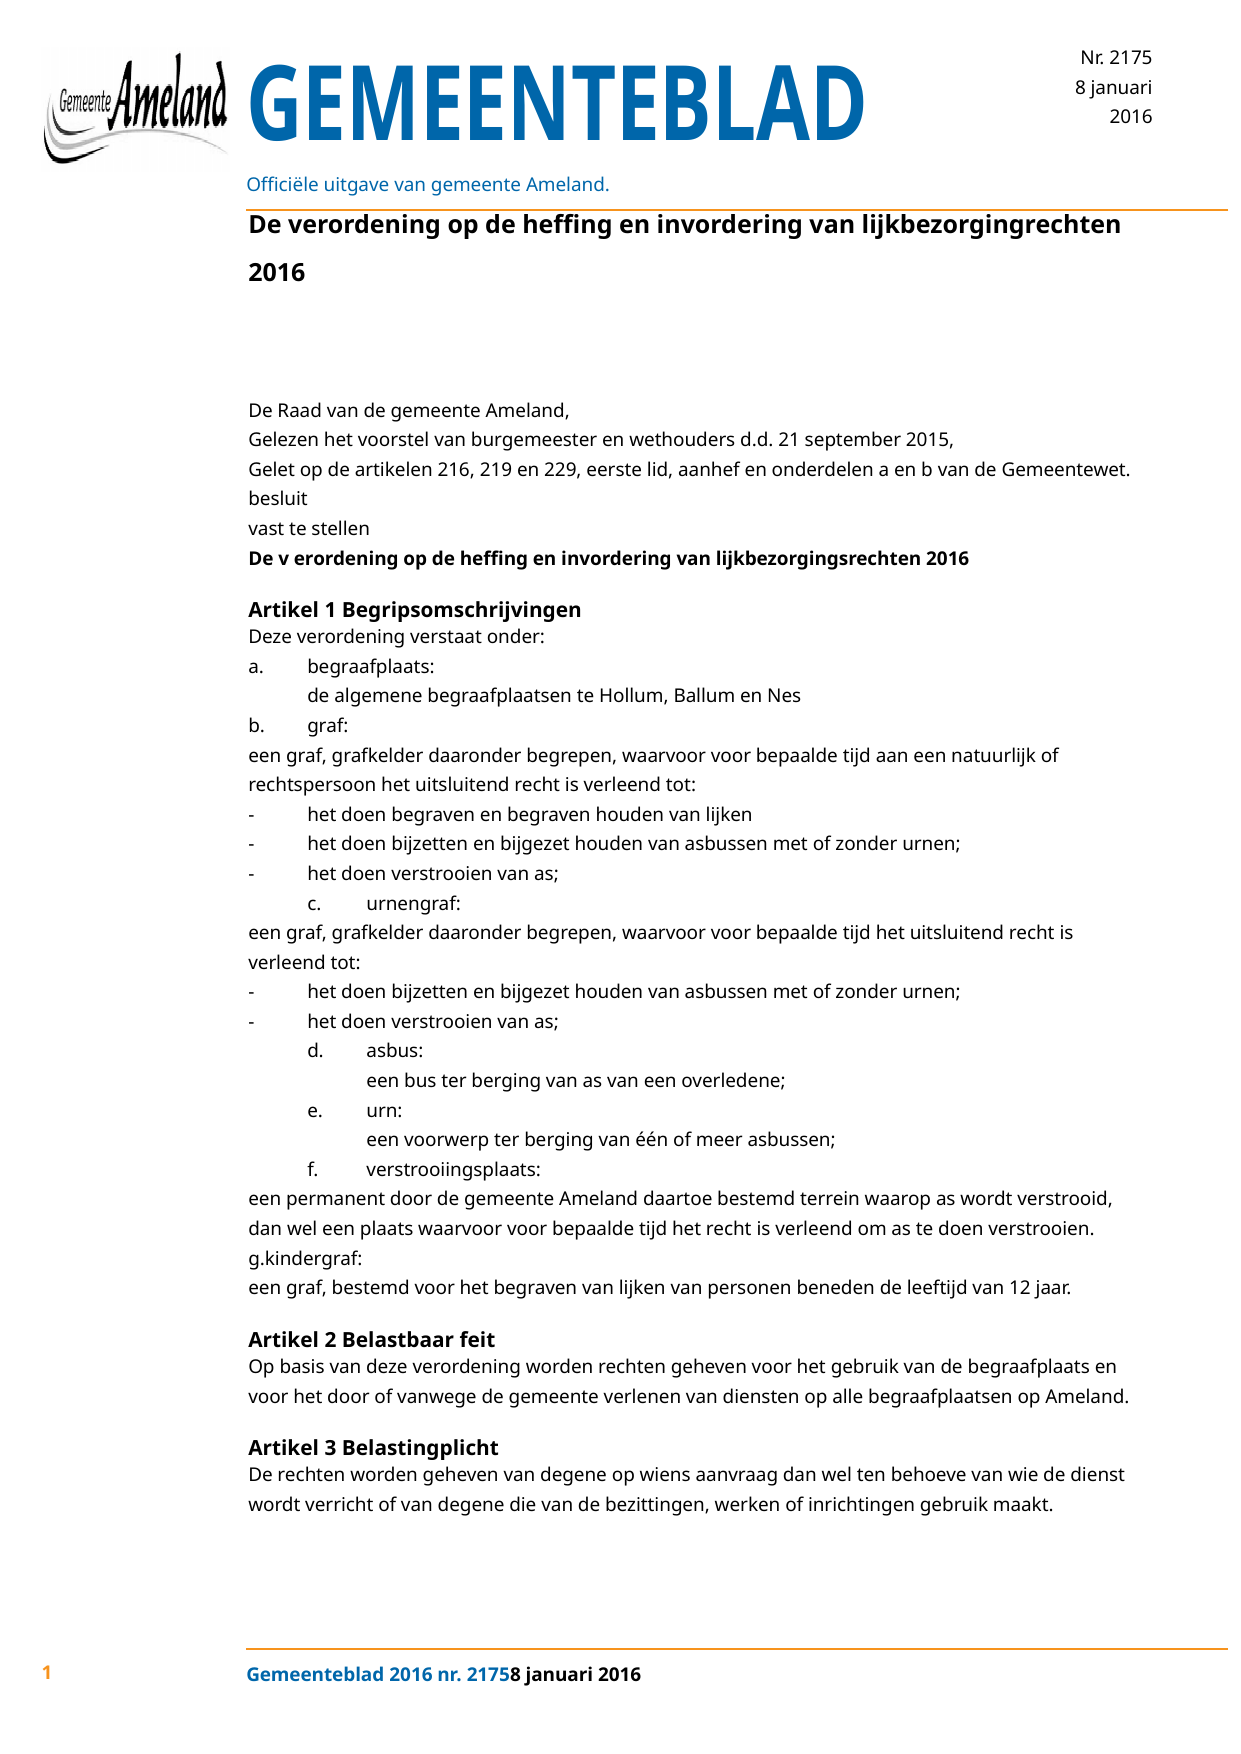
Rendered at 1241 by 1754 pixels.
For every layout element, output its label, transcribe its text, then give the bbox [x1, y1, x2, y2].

text Artikel 3 Belastingplicht [248, 1433, 1152, 1462]
text een graf, bestemd voor het begraven van lijken van personen beneden de leeftijd van 12 jaar. [248, 1274, 1152, 1300]
list urn: [307, 1097, 1152, 1123]
text Gelet op de artikelen 216, 219 en 229, eerste lid, aanhef en onderdelen a en b van de Gemeentewet. [248, 456, 1152, 482]
list urnengraf: [307, 890, 1152, 916]
text De v erordening op de heffing en invordering van lijkbezorgingsrechten 2016 [248, 545, 1152, 570]
list een voorwerp ter berging van één of meer asbussen; [307, 1126, 1152, 1152]
text Artikel 1 Begripsomschrijvingen [248, 595, 1152, 623]
text vast te stellen [248, 515, 1152, 541]
text een graf, grafkelder daaronder begrepen, waarvoor voor bepaalde tijd aan een natuurlijk of rechtspersoon het uitsluitend recht is verleend tot: [248, 742, 1152, 797]
text Op basis van deze verordening worden rechten geheven voor het gebruik van de begraafplaats en voor het door of vanwege de gemeente verlenen van diensten op alle begraafplaatsen op Ameland. [248, 1353, 1152, 1408]
list het doen begraven en begraven houden van lijken [248, 801, 1152, 827]
text De verordening op de heffing en invordering van lijkbezorgingrechten 2016 [248, 211, 1152, 288]
list het doen bijzetten en bijgezet houden van asbussen met of zonder urnen; [248, 831, 1152, 856]
text Artikel 2 Belastbaar feit [248, 1325, 1152, 1353]
text De Raad van de gemeente Ameland, [248, 397, 1152, 422]
list asbus: [307, 1038, 1152, 1063]
text een graf, grafkelder daaronder begrepen, waarvoor voor bepaalde tijd het uitsluitend recht is verleend tot: [248, 919, 1152, 975]
list een bus ter berging van as van een overledene; [307, 1067, 1152, 1093]
list verstrooiingsplaats: [307, 1156, 1152, 1182]
list de algemene begraafplaatsen te Hollum, Ballum en Nes [248, 683, 1152, 708]
text De rechten worden geheven van degene op wiens aanvraag dan wel ten behoeve van wie de dienst wordt verricht of van degene die van de bezittingen, werken of inrichtingen gebruik maakt. [248, 1462, 1152, 1517]
picture [41, 47, 231, 172]
list het doen bijzetten en bijgezet houden van asbussen met of zonder urnen; [248, 978, 1152, 1004]
text Deze verordening verstaat onder: [248, 623, 1152, 649]
list graf: [248, 712, 1152, 738]
text Gelezen het voorstel van burgemeester en wethouders d.d. 21 september 2015, [248, 426, 1152, 452]
text een permanent door de gemeente Ameland daartoe bestemd terrein waarop as wordt verstrooid, dan wel een plaats waarvoor voor bepaalde tijd het recht is verleend om as te doen verstrooien. [248, 1186, 1152, 1241]
text g.kindergraf: [248, 1245, 1152, 1271]
list begraafplaats: [248, 653, 1152, 679]
list het doen verstrooien van as; [248, 860, 1152, 886]
text besluit [248, 486, 1152, 511]
list het doen verstrooien van as; [248, 1008, 1152, 1034]
